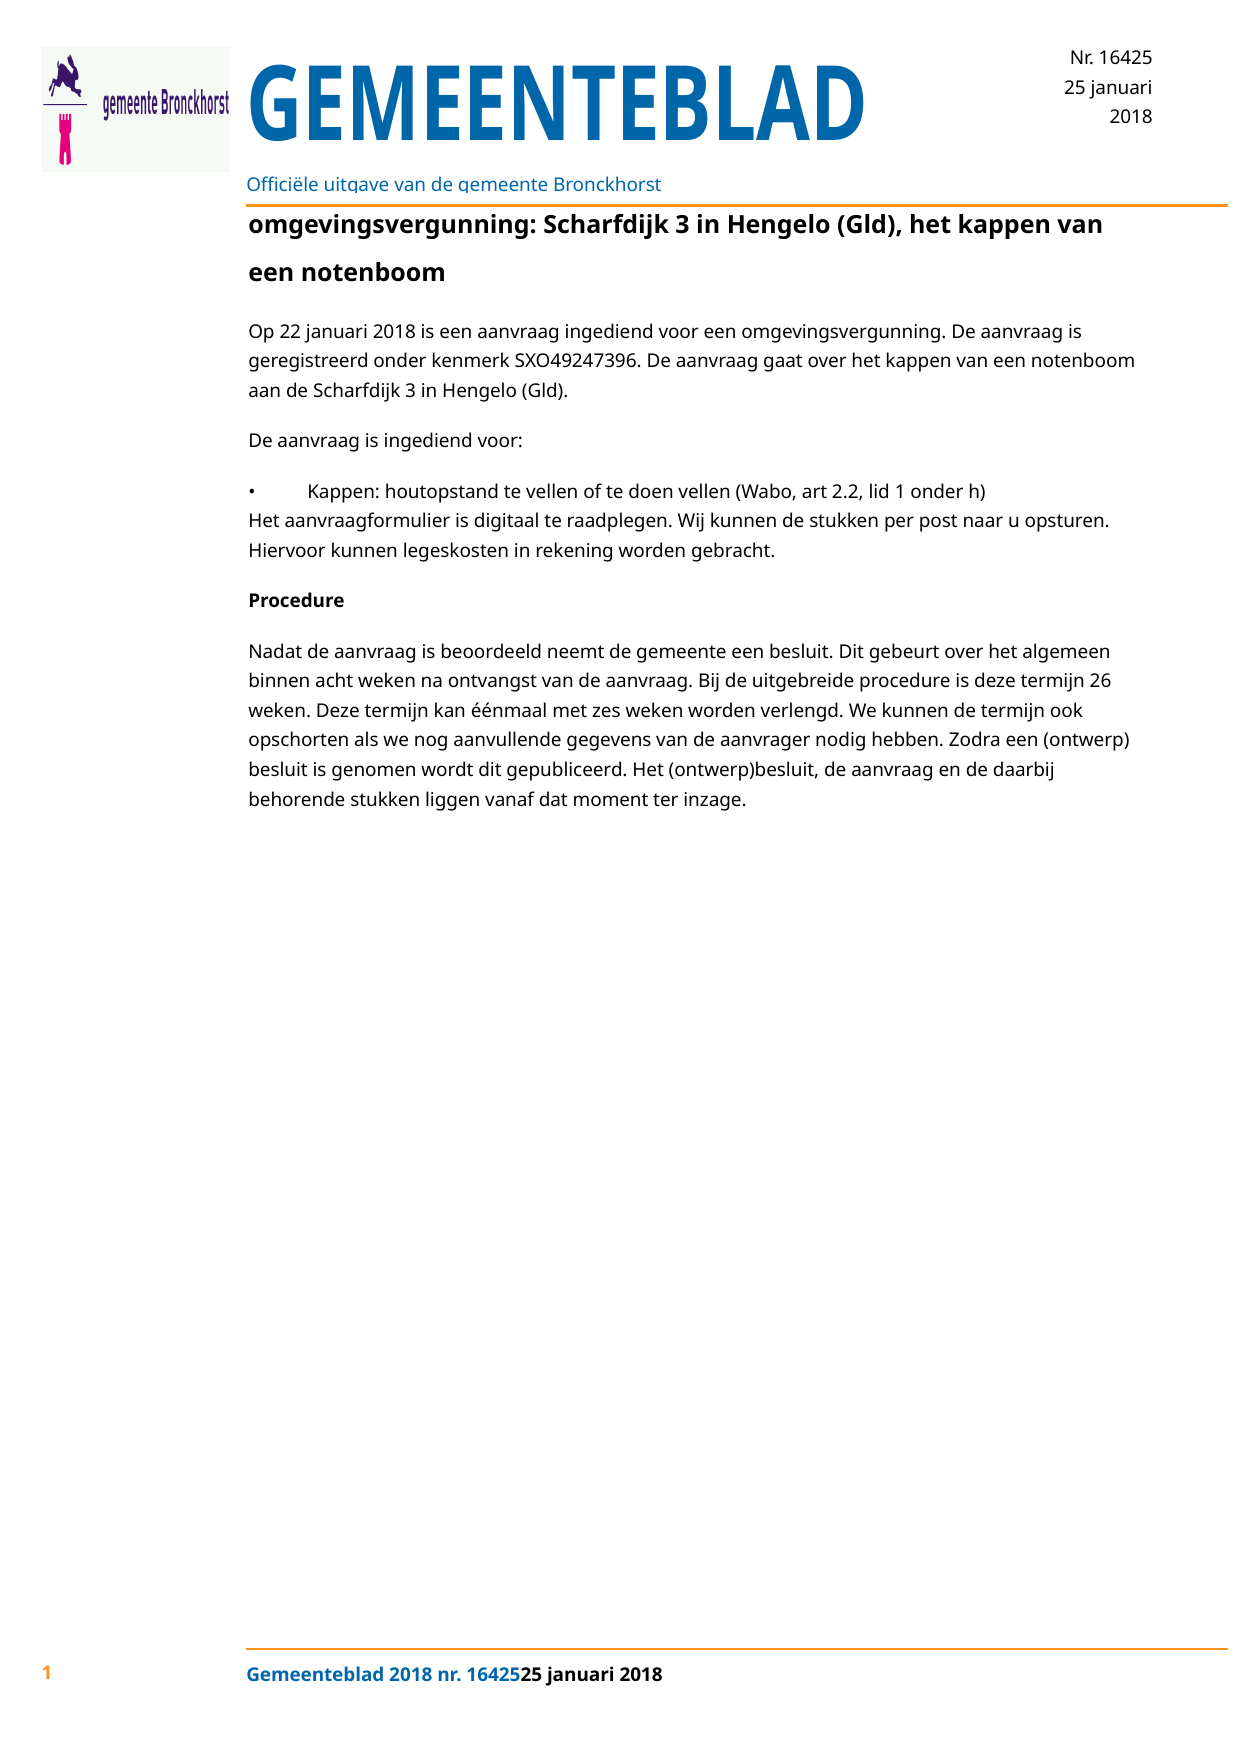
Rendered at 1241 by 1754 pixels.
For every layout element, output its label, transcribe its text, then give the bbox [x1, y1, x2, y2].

text omgevingsvergunning: Scharfdijk 3 in Hengelo (Gld), het kappen van een notenboom [248, 207, 1152, 288]
text Procedure [248, 587, 1152, 613]
text Op 22 januari 2018 is een aanvraag ingediend voor een omgevingsvergunning. De aanvraag is geregistreerd onder kenmerk SXO49247396. De aanvraag gaat over het kappen van een notenboom aan de Scharfdijk 3 in Hengelo (Gld). [248, 318, 1152, 403]
text Het aanvraagformulier is digitaal te raadplegen. Wij kunnen de stukken per post naar u opsturen. Hiervoor kunnen legeskosten in rekening worden gebracht. [248, 507, 1152, 563]
picture [41, 47, 231, 172]
text De aanvraag is ingediend voor: [248, 427, 1152, 453]
text Nadat de aanvraag is beoordeeld neemt de gemeente een besluit. Dit gebeurt over het algemeen binnen acht weken na ontvangst van de aanvraag. Bij de uitgebreide procedure is deze termijn 26 weken. Deze termijn kan éénmaal met zes weken worden verlengd. We kunnen de termijn ook opschorten als we nog aanvullende gegevens van de aanvrager nodig hebben. Zodra een (ontwerp) besluit is genomen wordt dit gepubliceerd. Het (ontwerp)besluit, de aanvraag en de daarbij behorende stukken liggen vanaf dat moment ter inzage. [248, 638, 1152, 812]
list Kappen: houtopstand te vellen of te doen vellen (Wabo, art 2.2, lid 1 onder h) [248, 478, 1152, 504]
